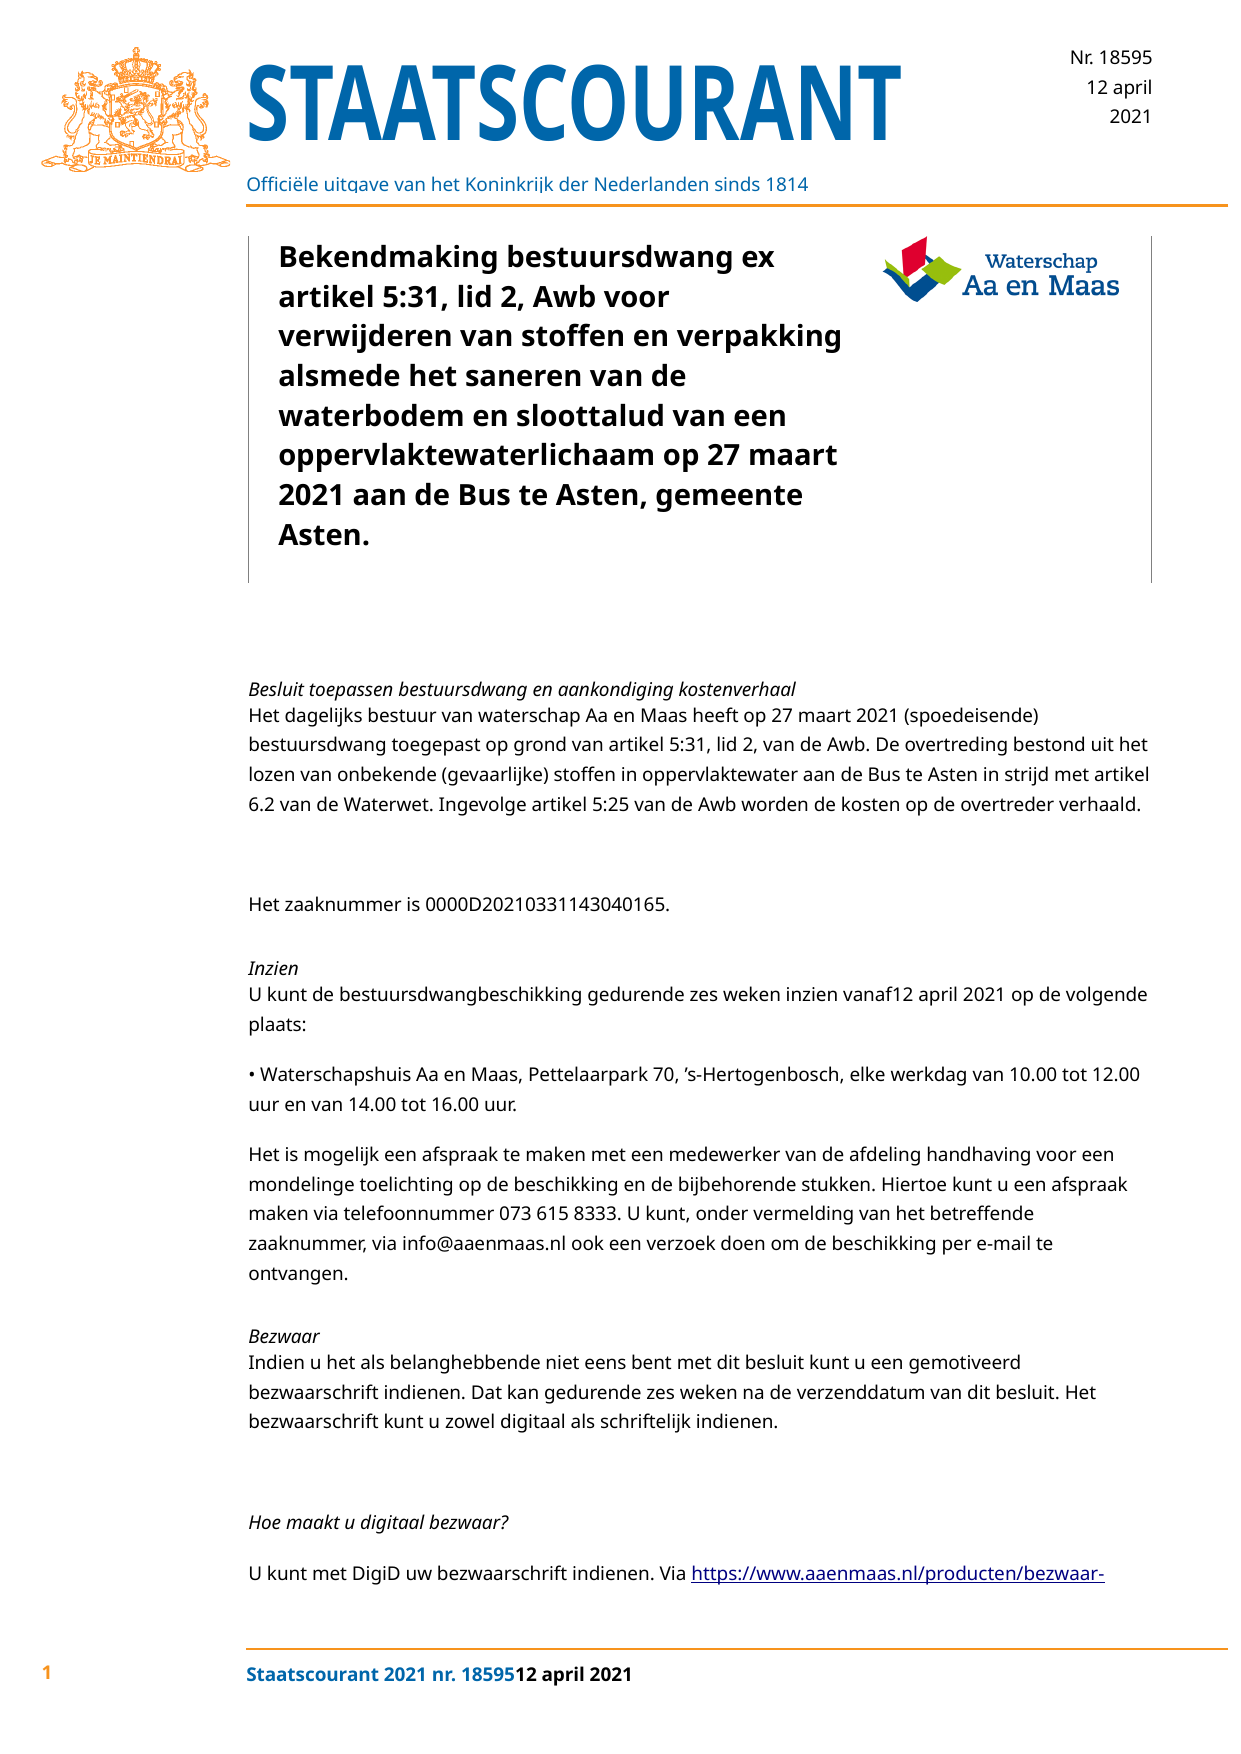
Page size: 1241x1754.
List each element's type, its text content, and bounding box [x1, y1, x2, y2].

text Bezwaar [248, 1324, 1152, 1349]
text Besluit toepassen bestuursdwang en aankondiging kostenverhaal [248, 676, 1152, 702]
text U kunt de bestuursdwangbeschikking gedurende zes weken inzien vanaf12 april 2021 op de volgende plaats: [248, 981, 1152, 1037]
text • Waterschapshuis Aa en Maas, Pettelaarpark 70, ’s-Hertogenbosch, elke werkdag van 10.00 tot 12.00 uur en van 14.00 tot 16.00 uur. [248, 1061, 1152, 1117]
text Inzien [248, 956, 1152, 981]
text U kunt met DigiD uw bezwaarschrift indienen. Via https://www.aaenmaas.nl/producten/bezwaar- [248, 1560, 1152, 1586]
table_header [850, 236, 1151, 583]
picture [41, 47, 231, 172]
text Hoe maakt u digitaal bezwaar? [248, 1509, 1152, 1535]
text Indien u het als belanghebbende niet eens bent met dit besluit kunt u een gemotiveerd bezwaarschrift indienen. Dat kan gedurende zes weken na de verzenddatum van dit besluit. Het bezwaarschrift kunt u zowel digitaal als schriftelijk indienen. [248, 1349, 1152, 1434]
table_header Bekendmaking bestuursdwang ex artikel 5:31, lid 2, Awb voor verwijderen van stoffen en verpakking alsmede het saneren van de waterbodem en sloottalud van een oppervlaktewaterlichaam op 27 maart 2021 aan de Bus te Asten, gemeente Asten. [249, 236, 850, 583]
text Het zaaknummer is 0000D20210331143040165. [248, 892, 1152, 917]
text Het is mogelijk een afspraak te maken met een medewerker van de afdeling handhaving voor een mondelinge toelichting op de beschikking en de bijbehorende stukken. Hiertoe kunt u een afspraak maken via telefoonnummer 073 615 8333. U kunt, onder vermelding van het betreffende zaaknummer, via info@aaenmaas.nl ook een verzoek doen om de beschikking per e-mail te ontvangen. [248, 1141, 1152, 1285]
text Het dagelijks bestuur van waterschap Aa en Maas heeft op 27 maart 2021 (spoedeisende) bestuursdwang toegepast op grond van artikel 5:31, lid 2, van de Awb. De overtreding bestond uit het lozen van onbekende (gevaarlijke) stoffen in oppervlaktewater aan de Bus te Asten in strijd met artikel 6.2 van de Waterwet. Ingevolge artikel 5:25 van de Awb worden de kosten op de overtreder verhaald. [248, 702, 1152, 817]
picture [882, 236, 1119, 302]
